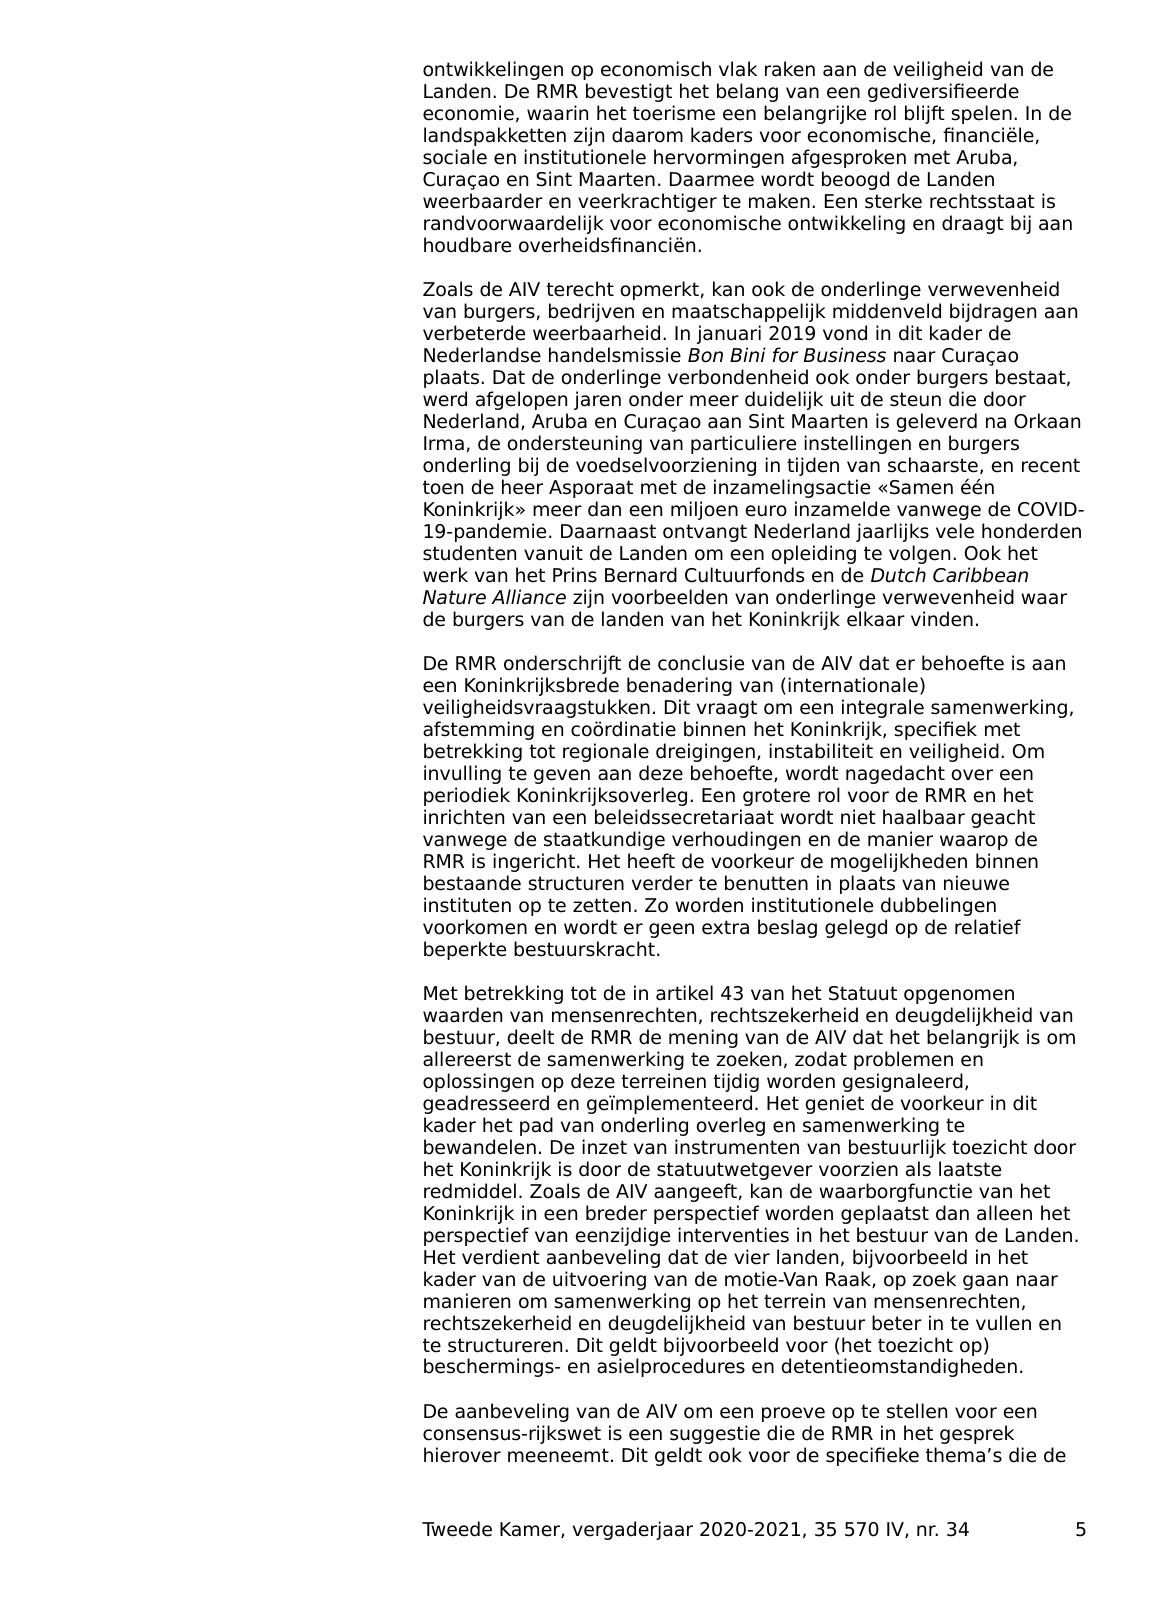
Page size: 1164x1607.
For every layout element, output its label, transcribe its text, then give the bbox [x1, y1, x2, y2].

text ontwikkelingen op economisch vlak raken aan de veiligheid van de Landen. De RMR bevestigt het belang van een gediversifieerde economie, waarin het toerisme een belangrijke rol blijft spelen. In de landspakketten zijn daarom kaders voor economische, financiële, sociale en institutionele hervormingen afgesproken met Aruba, Curaçao en Sint Maarten. Daarmee wordt beoogd de Landen weerbaarder en veerkrachtiger te maken. Een sterke rechtsstaat is randvoorwaardelijk voor economische ontwikkeling en draagt bij aan houdbare overheidsfinanciën. [422, 59, 1087, 257]
text De aanbeveling van de AIV om een proeve op te stellen voor een consensus-rijkswet is een suggestie die de RMR in het gesprek hierover meeneemt. Dit geldt ook voor de specifieke thema’s die de [422, 1401, 1087, 1467]
text Met betrekking tot de in artikel 43 van het Statuut opgenomen waarden van mensenrechten, rechtszekerheid en deugdelijkheid van bestuur, deelt de RMR de mening van de AIV dat het belangrijk is om allereerst de samenwerking te zoeken, zodat problemen en oplossingen op deze terreinen tijdig worden gesignaleerd, geadresseerd en geïmplementeerd. Het geniet de voorkeur in dit kader het pad van onderling overleg en samenwerking te bewandelen. De inzet van instrumenten van bestuurlijk toezicht door het Koninkrijk is door de statuutwetgever voorzien als laatste redmiddel. Zoals de AIV aangeeft, kan de waarborgfunctie van het Koninkrijk in een breder perspectief worden geplaatst dan alleen het perspectief van eenzijdige interventies in het bestuur van de Landen. Het verdient aanbeveling dat de vier landen, bijvoorbeeld in het kader van de uitvoering van de motie-Van Raak, op zoek gaan naar manieren om samenwerking op het terrein van mensenrechten, rechtszekerheid en deugdelijkheid van bestuur beter in te vullen en te structureren. Dit geldt bijvoorbeeld voor (het toezicht op) beschermings- en asielprocedures en detentieomstandigheden. [422, 983, 1087, 1378]
text Zoals de AIV terecht opmerkt, kan ook de onderlinge verwevenheid van burgers, bedrijven en maatschappelijk middenveld bijdragen aan verbeterde weerbaarheid. In januari 2019 vond in dit kader de Nederlandse handelsmissie Bon Bini for Business naar Curaçao plaats. Dat de onderlinge verbondenheid ook onder burgers bestaat, werd afgelopen jaren onder meer duidelijk uit de steun die door Nederland, Aruba en Curaçao aan Sint Maarten is geleverd na Orkaan Irma, de ondersteuning van particuliere instellingen en burgers onderling bij de voedselvoorziening in tijden van schaarste, en recent toen de heer Asporaat met de inzamelingsactie «Samen één Koninkrijk» meer dan een miljoen euro inzamelde vanwege de COVID-19-pandemie. Daarnaast ontvangt Nederland jaarlijks vele honderden studenten vanuit de Landen om een opleiding te volgen. Ook het werk van het Prins Bernard Cultuurfonds en de Dutch Caribbean Nature Alliance zijn voorbeelden van onderlinge verwevenheid waar de burgers van de landen van het Koninkrijk elkaar vinden. [422, 279, 1087, 631]
text De RMR onderschrijft de conclusie van de AIV dat er behoefte is aan een Koninkrijksbrede benadering van (internationale) veiligheidsvraagstukken. Dit vraagt om een integrale samenwerking, afstemming en coördinatie binnen het Koninkrijk, specifiek met betrekking tot regionale dreigingen, instabiliteit en veiligheid. Om invulling te geven aan deze behoefte, wordt nagedacht over een periodiek Koninkrijksoverleg. Een grotere rol voor de RMR en het inrichten van een beleidssecretariaat wordt niet haalbaar geacht vanwege de staatkundige verhoudingen en de manier waarop de RMR is ingericht. Het heeft de voorkeur de mogelijkheden binnen bestaande structuren verder te benutten in plaats van nieuwe instituten op te zetten. Zo worden institutionele dubbelingen voorkomen en wordt er geen extra beslag gelegd op de relatief beperkte bestuurskracht. [422, 653, 1087, 961]
